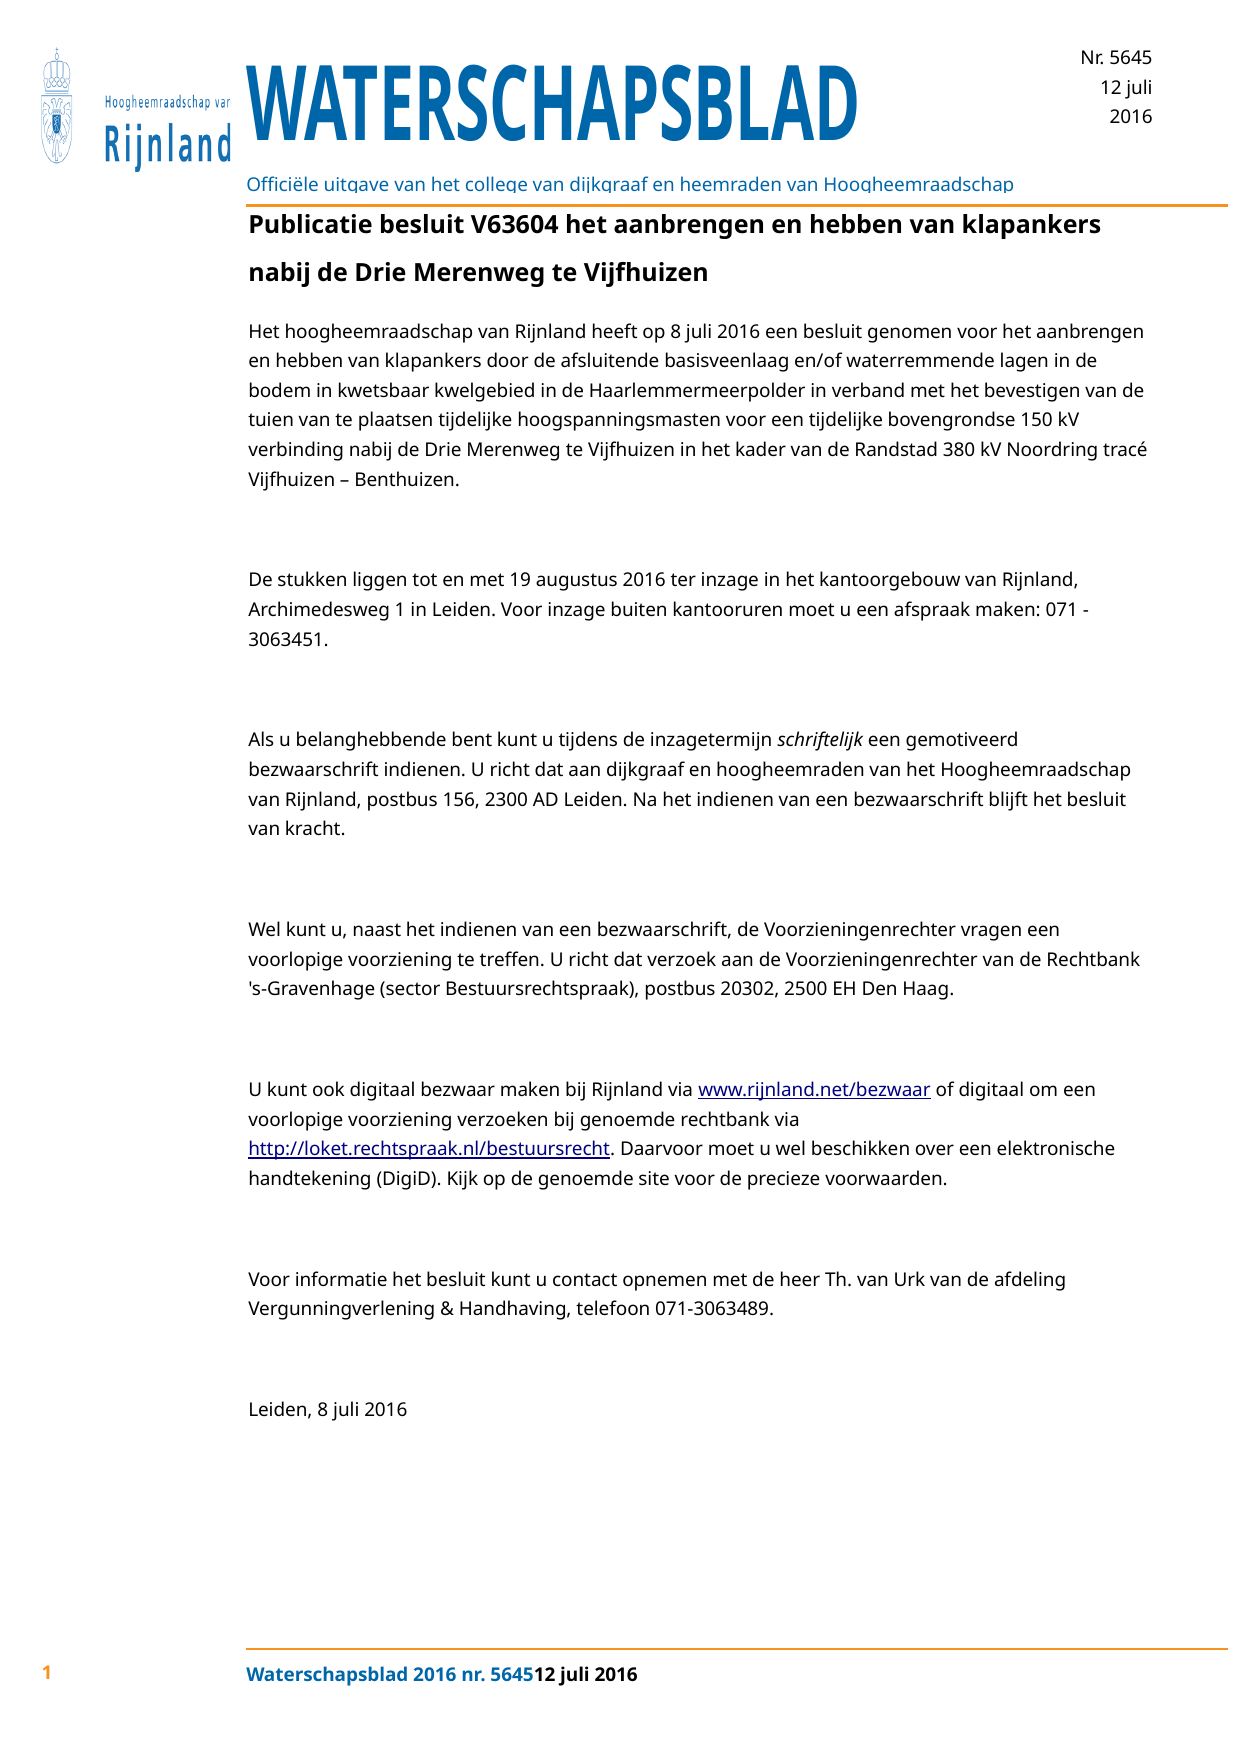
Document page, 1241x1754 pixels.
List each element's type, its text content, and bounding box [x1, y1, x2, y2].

text U kunt ook digitaal bezwaar maken bij Rijnland via www.rijnland.net/bezwaar of digitaal om een voorlopige voorziening verzoeken bij genoemde rechtbank via http://loket.rechtspraak.nl/bestuursrecht. Daarvoor moet u wel beschikken over een elektronische handtekening (DigiD). Kijk op de genoemde site voor de precieze voorwaarden. [248, 1076, 1152, 1191]
text Publicatie besluit V63604 het aanbrengen en hebben van klapankers nabij de Drie Merenweg te Vijfhuizen [248, 207, 1152, 288]
text Als u belanghebbende bent kunt u tijdens de inzagetermijn schriftelijk een gemotiveerd bezwaarschrift indienen. U richt dat aan dijkgraaf en hoogheemraden van het Hoogheemraadschap van Rijnland, postbus 156, 2300 AD Leiden. Na het indienen van een bezwaarschrift blijft het besluit van kracht. [248, 727, 1152, 841]
text Wel kunt u, naast het indienen van een bezwaarschrift, de Voorzieningenrechter vragen een voorlopige voorziening te treffen. U richt dat verzoek aan de Voorzieningenrechter van de Rechtbank 's-Gravenhage (sector Bestuursrechtspraak), postbus 20302, 2500 EH Den Haag. [248, 916, 1152, 1001]
text Het hoogheemraadschap van Rijnland heeft op 8 juli 2016 een besluit genomen voor het aanbrengen en hebben van klapankers door de afsluitende basisveenlaag en/of waterremmende lagen in de bodem in kwetsbaar kwelgebied in de Haarlemmermeerpolder in verband met het bevestigen van de tuien van te plaatsen tijdelijke hoogspanningsmasten voor een tijdelijke bovengrondse 150 kV verbinding nabij de Drie Merenweg te Vijfhuizen in het kader van de Randstad 380 kV Noordring tracé Vijfhuizen – Benthuizen. [248, 318, 1152, 492]
text Leiden, 8 juli 2016 [248, 1396, 1152, 1422]
text Voor informatie het besluit kunt u contact opnemen met de heer Th. van Urk van de afdeling Vergunningverlening & Handhaving, telefoon 071-3063489. [248, 1266, 1152, 1321]
picture [41, 47, 231, 172]
text De stukken liggen tot en met 19 augustus 2016 ter inzage in het kantoorgebouw van Rijnland, Archimedesweg 1 in Leiden. Voor inzage buiten kantooruren moet u een afspraak maken: 071 - 3063451. [248, 567, 1152, 652]
